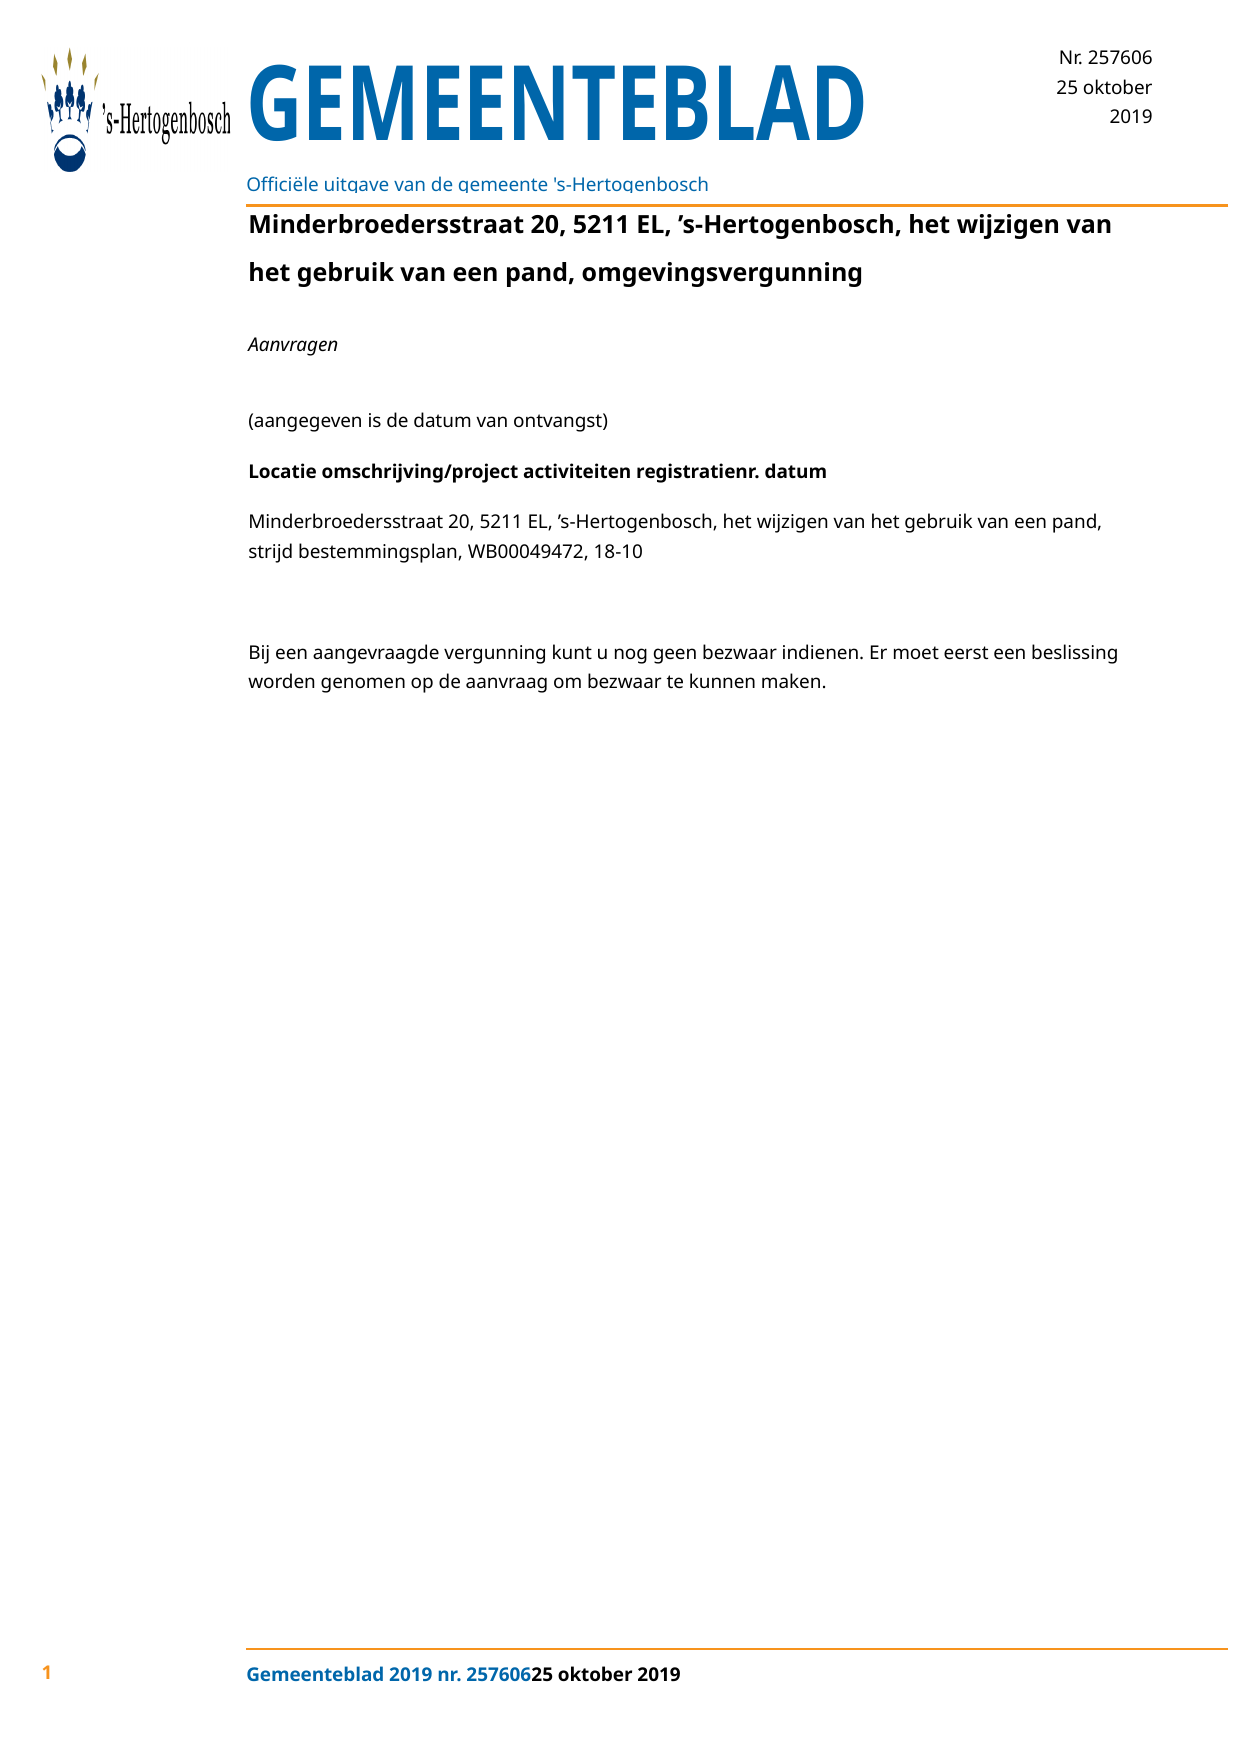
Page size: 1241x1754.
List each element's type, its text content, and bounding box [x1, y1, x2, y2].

text Minderbroedersstraat 20, 5211 EL, ’s-Hertogenbosch, het wijzigen van het gebruik van een pand, strijd bestemmingsplan, WB00049472, 18-10 [248, 508, 1152, 564]
text Aanvragen [248, 331, 1152, 357]
text (aangegeven is de datum van ontvangst) [248, 408, 1152, 433]
text Minderbroedersstraat 20, 5211 EL, ’s-Hertogenbosch, het wijzigen van het gebruik van een pand, omgevingsvergunning [248, 207, 1152, 288]
picture [41, 47, 231, 172]
text Locatie omschrijving/project activiteiten registratienr. datum [248, 458, 1152, 484]
text Bij een aangevraagde vergunning kunt u nog geen bezwaar indienen. Er moet eerst een beslissing worden genomen op de aanvraag om bezwaar te kunnen maken. [248, 639, 1152, 694]
